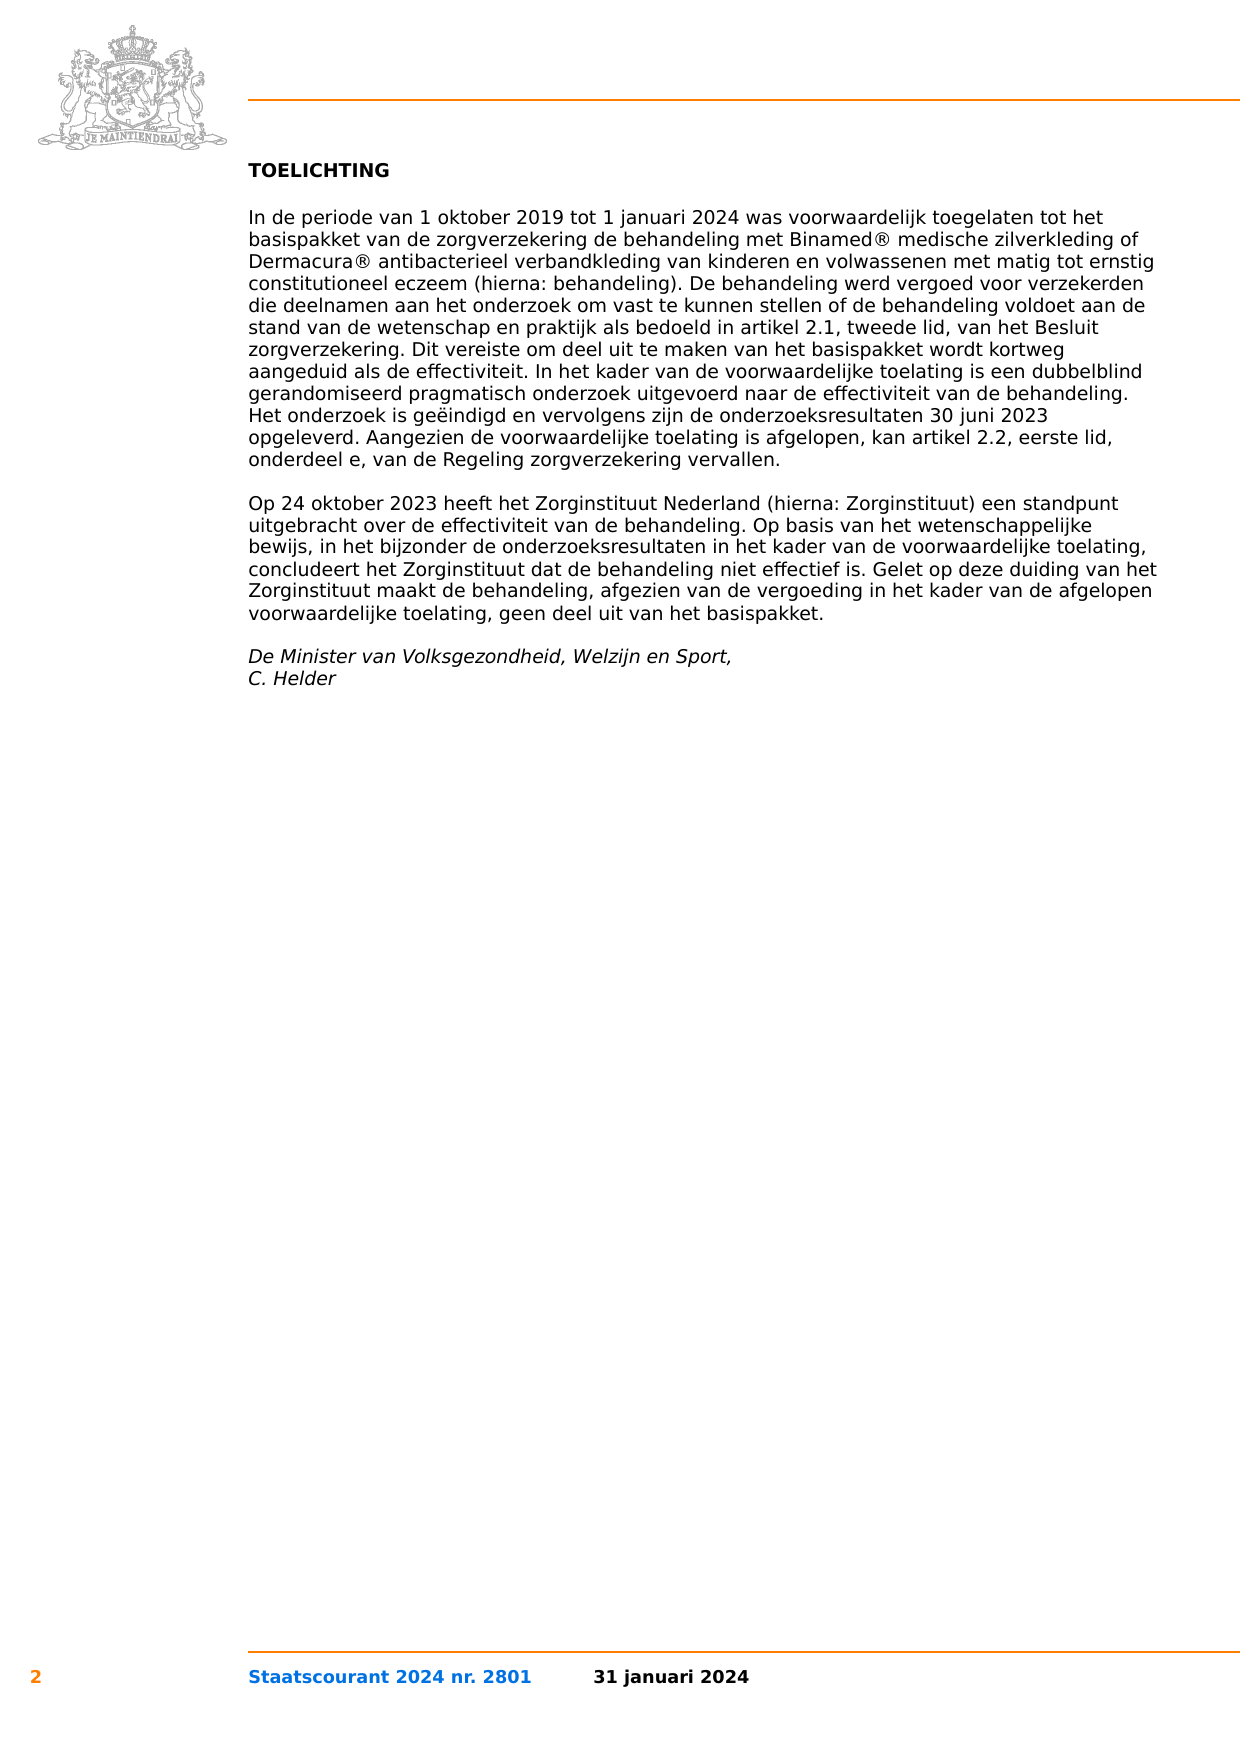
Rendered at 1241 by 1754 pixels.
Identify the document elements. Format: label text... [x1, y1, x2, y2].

subtitle TOELICHTING [248, 160, 1163, 182]
text Op 24 oktober 2023 heeft het Zorginstituut Nederland (hierna: Zorginstituut) een standpunt uitgebracht over de effectiviteit van de behandeling. Op basis van het wetenschappelijke bewijs, in het bijzonder de onderzoeksresultaten in het kader van de voorwaardelijke toelating, concludeert het Zorginstituut dat de behandeling niet effectief is. Gelet op deze duiding van het Zorginstituut maakt de behandeling, afgezien van de vergoeding in het kader van de afgelopen voorwaardelijke toelating, geen deel uit van het basispakket. [248, 492, 1163, 624]
text In de periode van 1 oktober 2019 tot 1 januari 2024 was voorwaardelijk toegelaten tot het basispakket van de zorgverzekering de behandeling met Binamed® medische zilverkleding of Dermacura® antibacterieel verbandkleding van kinderen en volwassenen met matig tot ernstig constitutioneel eczeem (hierna: behandeling). De behandeling werd vergoed voor verzekerden die deelnamen aan het onderzoek om vast te kunnen stellen of de behandeling voldoet aan de stand van de wetenschap en praktijk als bedoeld in artikel 2.1, tweede lid, van het Besluit zorgverzekering. Dit vereiste om deel uit te maken van het basispakket wordt kortweg aangeduid als de effectiviteit. In het kader van de voorwaardelijke toelating is een dubbelblind gerandomiseerd pragmatisch onderzoek uitgevoerd naar de effectiviteit van de behandeling. Het onderzoek is geëindigd en vervolgens zijn de onderzoeksresultaten 30 juni 2023 opgeleverd. Aangezien de voorwaardelijke toelating is afgelopen, kan artikel 2.2, eerste lid, onderdeel e, van de Regeling zorgverzekering vervallen. [248, 207, 1163, 471]
picture [38, 25, 227, 150]
text De Minister van Volksgezondheid, Welzijn en Sport, C. Helder [248, 646, 1163, 690]
